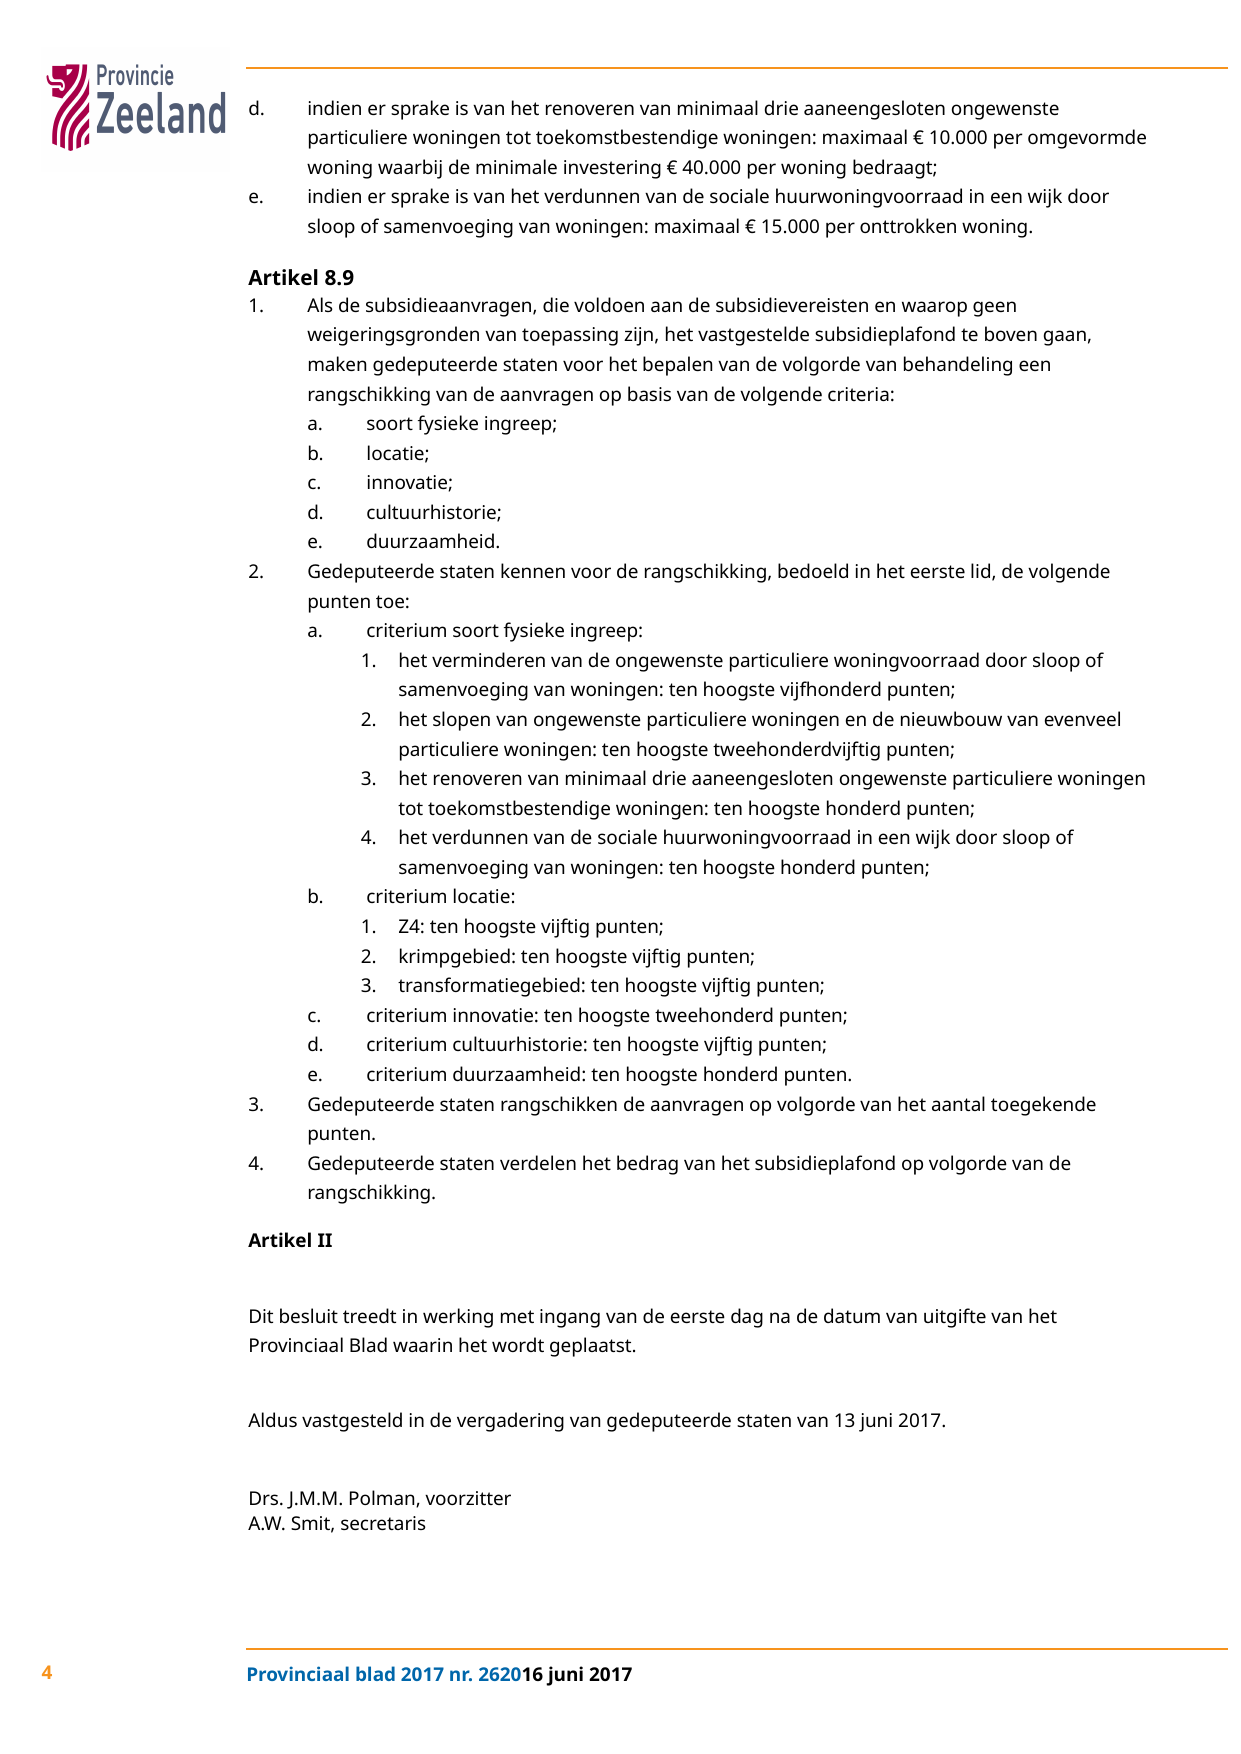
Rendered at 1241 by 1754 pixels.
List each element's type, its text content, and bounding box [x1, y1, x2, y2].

list Gedeputeerde staten verdelen het bedrag van het subsidieplafond op volgorde van de rangschikking. [248, 1150, 1152, 1205]
list duurzaamheid. [307, 529, 1152, 554]
list soort fysieke ingreep; [307, 410, 1152, 436]
text A.W. Smit, secretaris [248, 1511, 1152, 1536]
list criterium cultuurhistorie: ten hoogste vijftig punten; [307, 1032, 1152, 1057]
list transformatiegebied: ten hoogste vijftig punten; [361, 972, 1152, 998]
list Gedeputeerde staten kennen voor de rangschikking, bedoeld in het eerste lid, de volgende punten toe: [248, 558, 1152, 613]
list Z4: ten hoogste vijftig punten; [361, 913, 1152, 939]
list Als de subsidieaanvragen, die voldoen aan de subsidievereisten en waarop geen weigeringsgronden van toepassing zijn, het vastgestelde subsidieplafond te boven gaan, maken gedeputeerde staten voor het bepalen van de volgorde van behandeling een rangschikking van de aanvragen op basis van de volgende criteria: [248, 292, 1152, 406]
list criterium soort fysieke ingreep: [307, 617, 1152, 643]
list het renoveren van minimaal drie aaneengesloten ongewenste particuliere woningen tot toekomstbestendige woningen: ten hoogste honderd punten; [361, 765, 1152, 821]
list het slopen van ongewenste particuliere woningen en de nieuwbouw van evenveel particuliere woningen: ten hoogste tweehonderdvijftig punten; [361, 706, 1152, 761]
list innovatie; [307, 469, 1152, 495]
list Gedeputeerde staten rangschikken de aanvragen op volgorde van het aantal toegekende punten. [248, 1091, 1152, 1146]
list het verminderen van de ongewenste particuliere woningvoorraad door sloop of samenvoeging van woningen: ten hoogste vijfhonderd punten; [361, 647, 1152, 702]
text Drs. J.M.M. Polman, voorzitter [248, 1485, 1152, 1511]
list cultuurhistorie; [307, 499, 1152, 525]
list indien er sprake is van het renoveren van minimaal drie aaneengesloten ongewenste particuliere woningen tot toekomstbestendige woningen: maximaal € 10.000 per omgevormde woning waarbij de minimale investering € 40.000 per woning bedraagt; [248, 95, 1152, 180]
picture [41, 47, 231, 172]
list het verdunnen van de sociale huurwoningvoorraad in een wijk door sloop of samenvoeging van woningen: ten hoogste honderd punten; [361, 824, 1152, 880]
list locatie; [307, 440, 1152, 466]
list krimpgebied: ten hoogste vijftig punten; [361, 943, 1152, 968]
list criterium duurzaamheid: ten hoogste honderd punten. [307, 1061, 1152, 1087]
text Artikel 8.9 [248, 263, 1152, 292]
text Artikel II [248, 1225, 1152, 1253]
list criterium innovatie: ten hoogste tweehonderd punten; [307, 1002, 1152, 1028]
text Aldus vastgesteld in de vergadering van gedeputeerde staten van 13 juni 2017. [248, 1408, 1152, 1433]
text Dit besluit treedt in werking met ingang van de eerste dag na de datum van uitgifte van het Provinciaal Blad waarin het wordt geplaatst. [248, 1303, 1152, 1358]
list criterium locatie: [307, 884, 1152, 909]
list indien er sprake is van het verdunnen van de sociale huurwoningvoorraad in een wijk door sloop of samenvoeging van woningen: maximaal € 15.000 per onttrokken woning. [248, 183, 1152, 239]
